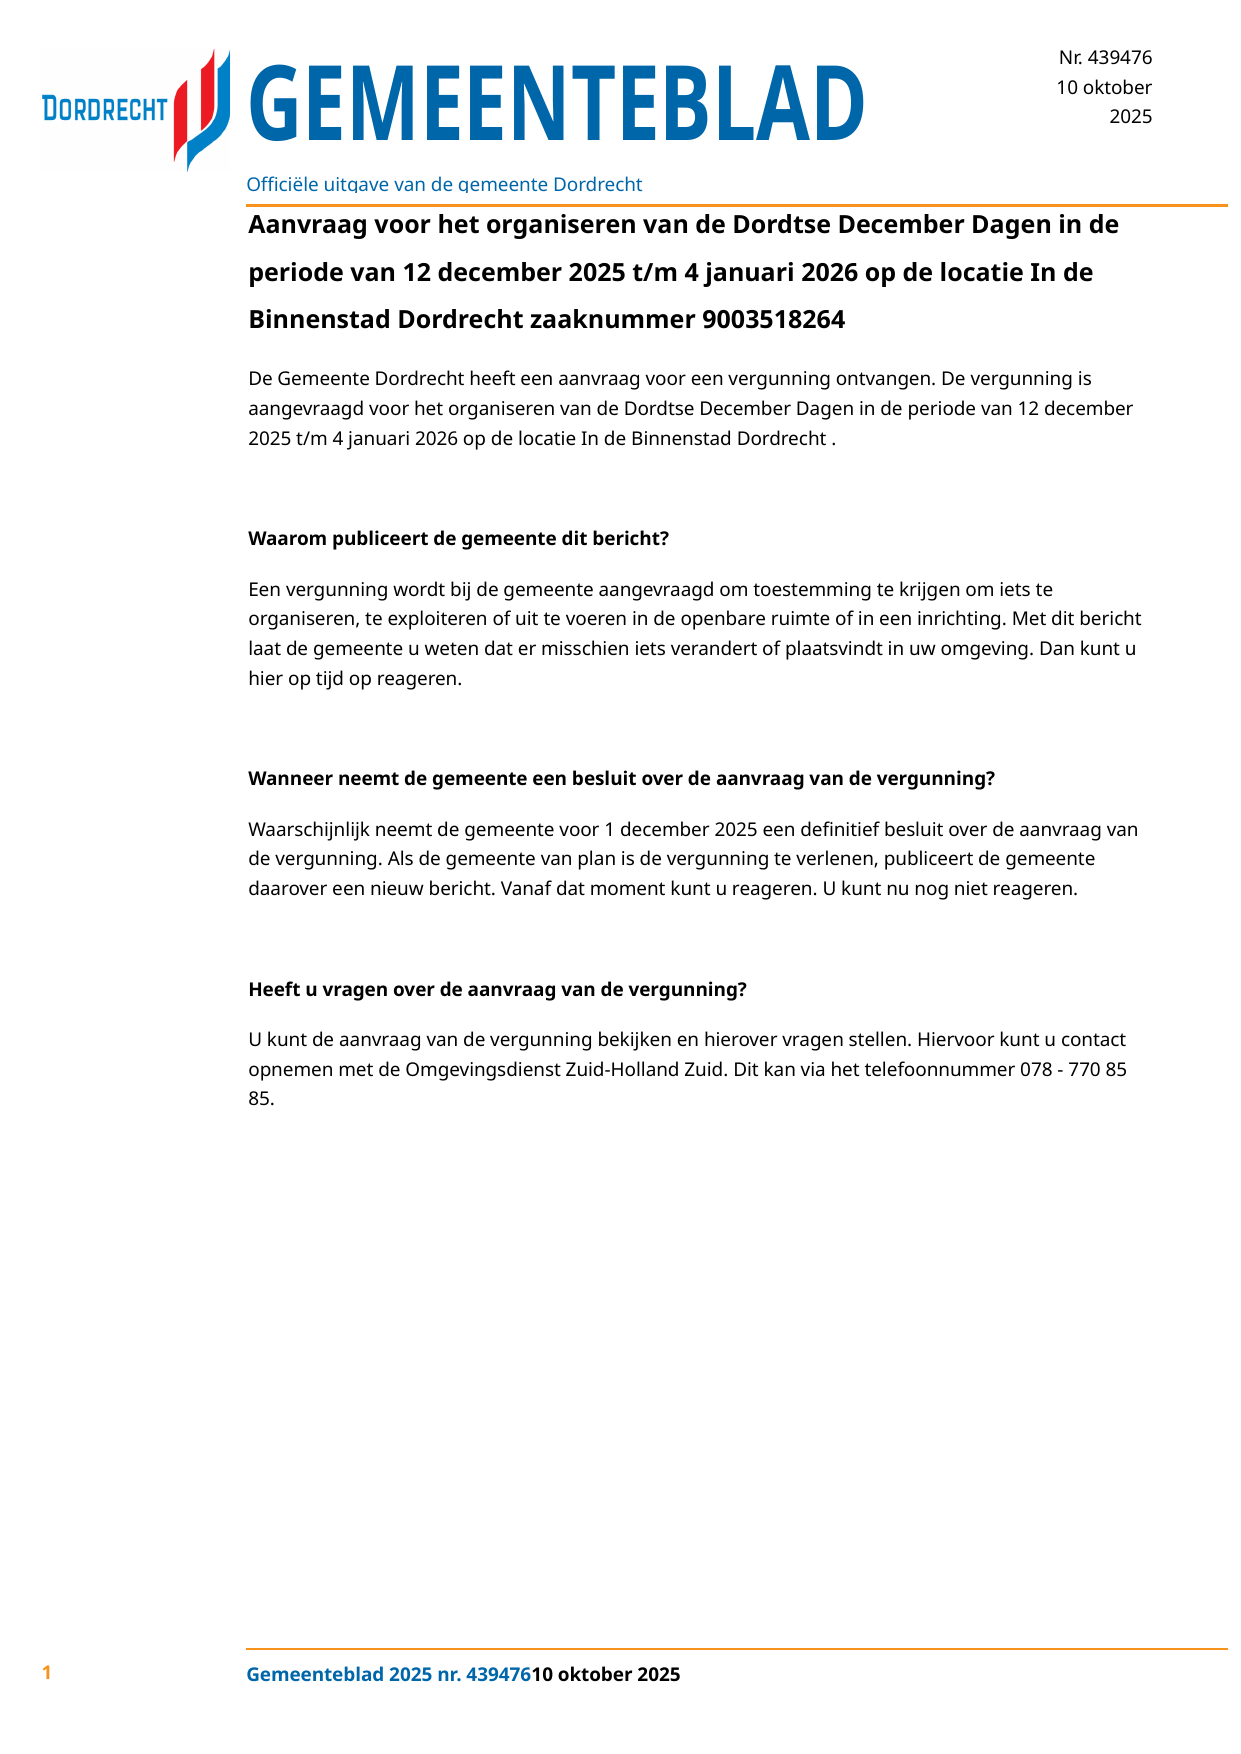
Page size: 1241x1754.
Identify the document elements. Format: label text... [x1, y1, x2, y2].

text Wanneer neemt de gemeente een besluit over de aanvraag van de vergunning? [248, 766, 1152, 791]
text Heeft u vragen over de aanvraag van de vergunning? [248, 976, 1152, 1002]
text Waarom publiceert de gemeente dit bericht? [248, 526, 1152, 551]
picture [41, 47, 231, 172]
text Aanvraag voor het organiseren van de Dordtse December Dagen in de periode van 12 december 2025 t/m 4 januari 2026 op de locatie In de Binnenstad Dordrecht zaaknummer 9003518264 [248, 207, 1152, 336]
text Een vergunning wordt bij de gemeente aangevraagd om toestemming te krijgen om iets te organiseren, te exploiteren of uit te voeren in de openbare ruimte of in een inrichting. Met dit bericht laat de gemeente u weten dat er misschien iets verandert of plaatsvindt in uw omgeving. Dan kunt u hier op tijd op reageren. [248, 576, 1152, 690]
text U kunt de aanvraag van de vergunning bekijken en hierover vragen stellen. Hiervoor kunt u contact opnemen met de Omgevingsdienst Zuid-Holland Zuid. Dit kan via het telefoonnummer 078 - 770 85 85. [248, 1026, 1152, 1111]
text De Gemeente Dordrecht heeft een aanvraag voor een vergunning ontvangen. De vergunning is aangevraagd voor het organiseren van de Dordtse December Dagen in de periode van 12 december 2025 t/m 4 januari 2026 op de locatie In de Binnenstad Dordrecht . [248, 366, 1152, 450]
text Waarschijnlijk neemt de gemeente voor 1 december 2025 een definitief besluit over de aanvraag van de vergunning. Als de gemeente van plan is de vergunning te verlenen, publiceert de gemeente daarover een nieuw bericht. Vanaf dat moment kunt u reageren. U kunt nu nog niet reageren. [248, 816, 1152, 901]
